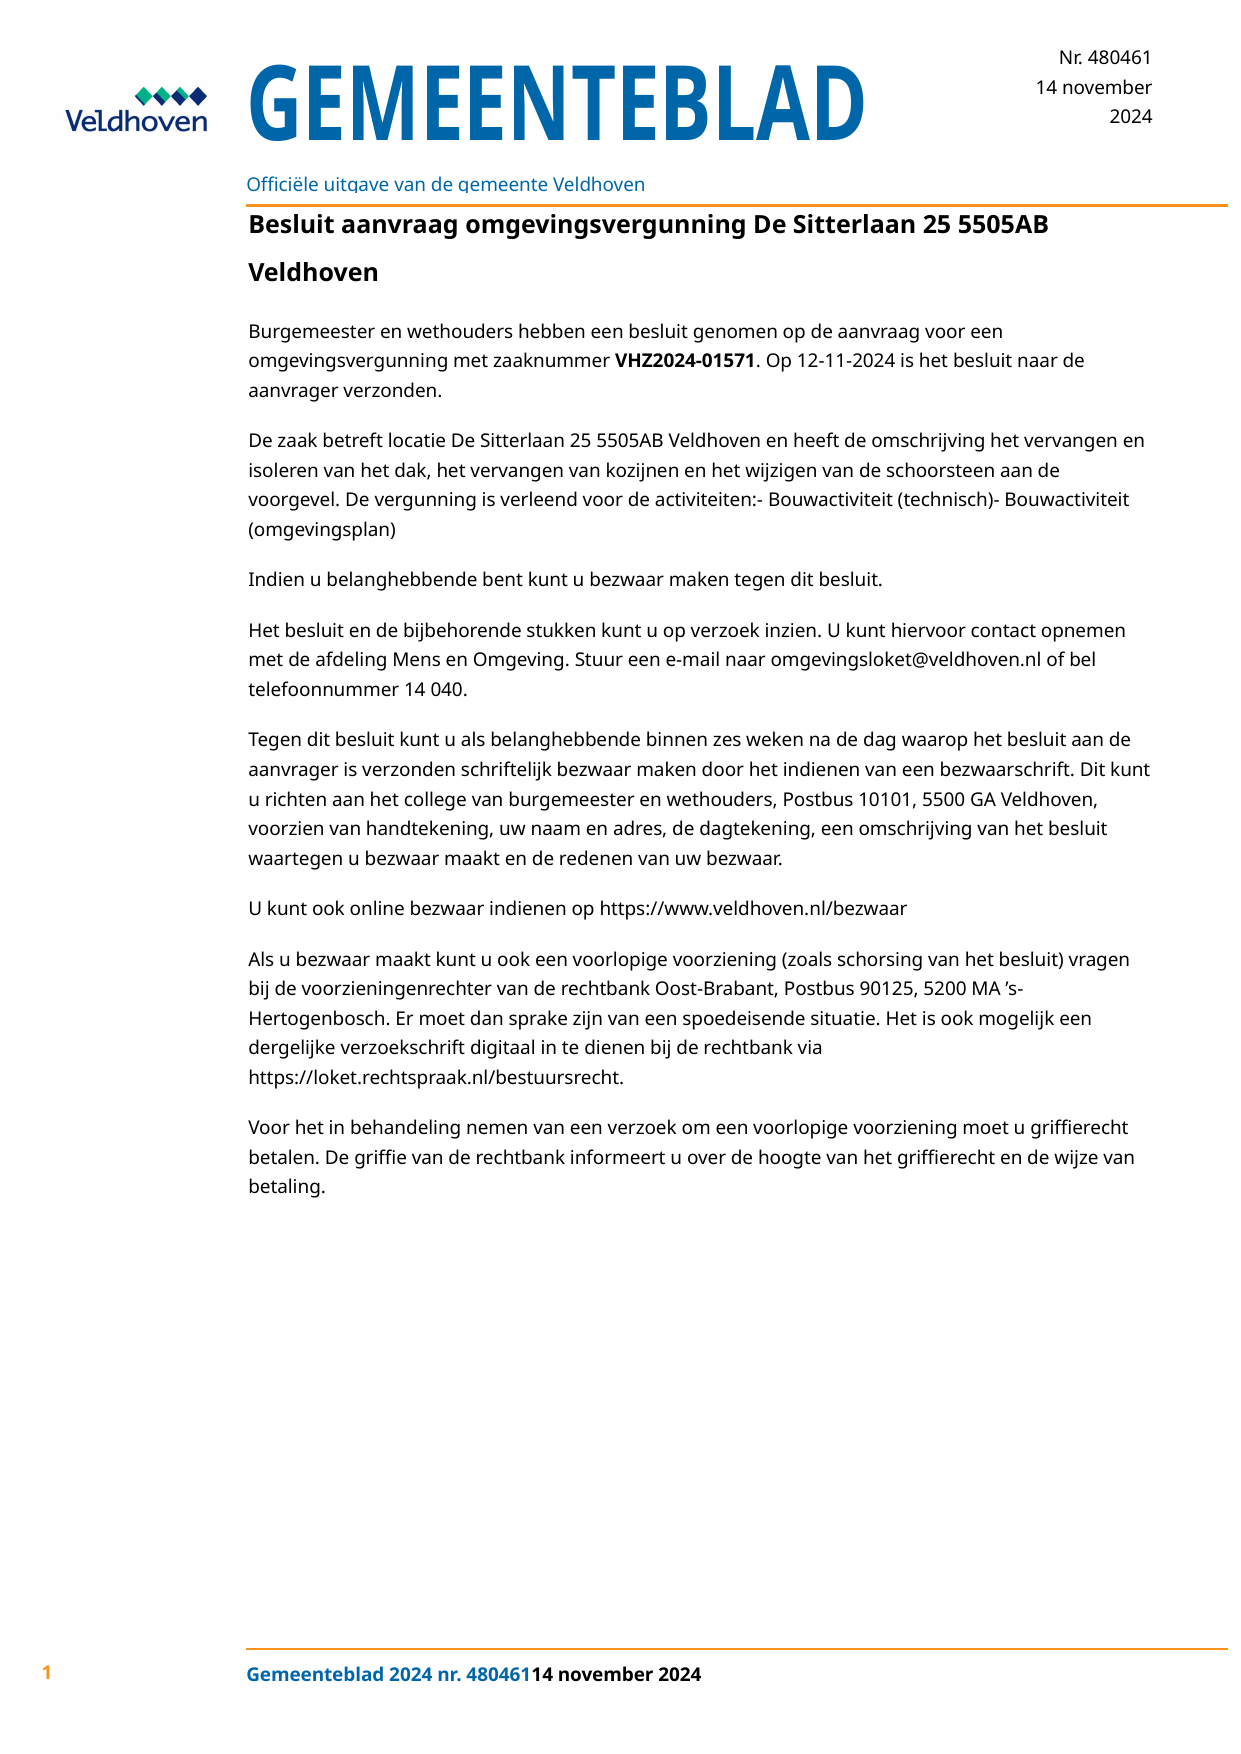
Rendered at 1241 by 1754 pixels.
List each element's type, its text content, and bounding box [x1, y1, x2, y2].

text Het besluit en de bijbehorende stukken kunt u op verzoek inzien. U kunt hiervoor contact opnemen met de afdeling Mens en Omgeving. Stuur een e-mail naar omgevingsloket@veldhoven.nl of bel telefoonnummer 14 040. [248, 617, 1152, 702]
text Besluit aanvraag omgevingsvergunning De Sitterlaan 25 5505AB Veldhoven [248, 207, 1152, 288]
text U kunt ook online bezwaar indienen op https://www.veldhoven.nl/bezwaar [248, 895, 1152, 921]
text Voor het in behandeling nemen van een verzoek om een voorlopige voorziening moet u griffierecht betalen. De griffie van de rechtbank informeert u over de hoogte van het griffierecht en de wijze van betaling. [248, 1114, 1152, 1199]
picture [41, 47, 231, 172]
text De zaak betreft locatie De Sitterlaan 25 5505AB Veldhoven en heeft de omschrijving het vervangen en isoleren van het dak, het vervangen van kozijnen en het wijzigen van de schoorsteen aan de voorgevel. De vergunning is verleend voor de activiteiten:- Bouwactiviteit (technisch)- Bouwactiviteit (omgevingsplan) [248, 427, 1152, 542]
text Indien u belanghebbende bent kunt u bezwaar maken tegen dit besluit. [248, 567, 1152, 592]
text Als u bezwaar maakt kunt u ook een voorlopige voorziening (zoals schorsing van het besluit) vragen bij de voorzieningenrechter van de rechtbank Oost-Brabant, Postbus 90125, 5200 MA ’s-Hertogenbosch. Er moet dan sprake zijn van een spoedeisende situatie. Het is ook mogelijk een dergelijke verzoekschrift digitaal in te dienen bij de rechtbank via https://loket.rechtspraak.nl/bestuursrecht. [248, 946, 1152, 1090]
text Tegen dit besluit kunt u als belanghebbende binnen zes weken na de dag waarop het besluit aan de aanvrager is verzonden schriftelijk bezwaar maken door het indienen van een bezwaarschrift. Dit kunt u richten aan het college van burgemeester en wethouders, Postbus 10101, 5500 GA Veldhoven, voorzien van handtekening, uw naam en adres, de dagtekening, een omschrijving van het besluit waartegen u bezwaar maakt en de redenen van uw bezwaar. [248, 727, 1152, 871]
text Burgemeester en wethouders hebben een besluit genomen op de aanvraag voor een omgevingsvergunning met zaaknummer VHZ2024-01571. Op 12-11-2024 is het besluit naar de aanvrager verzonden. [248, 318, 1152, 403]
